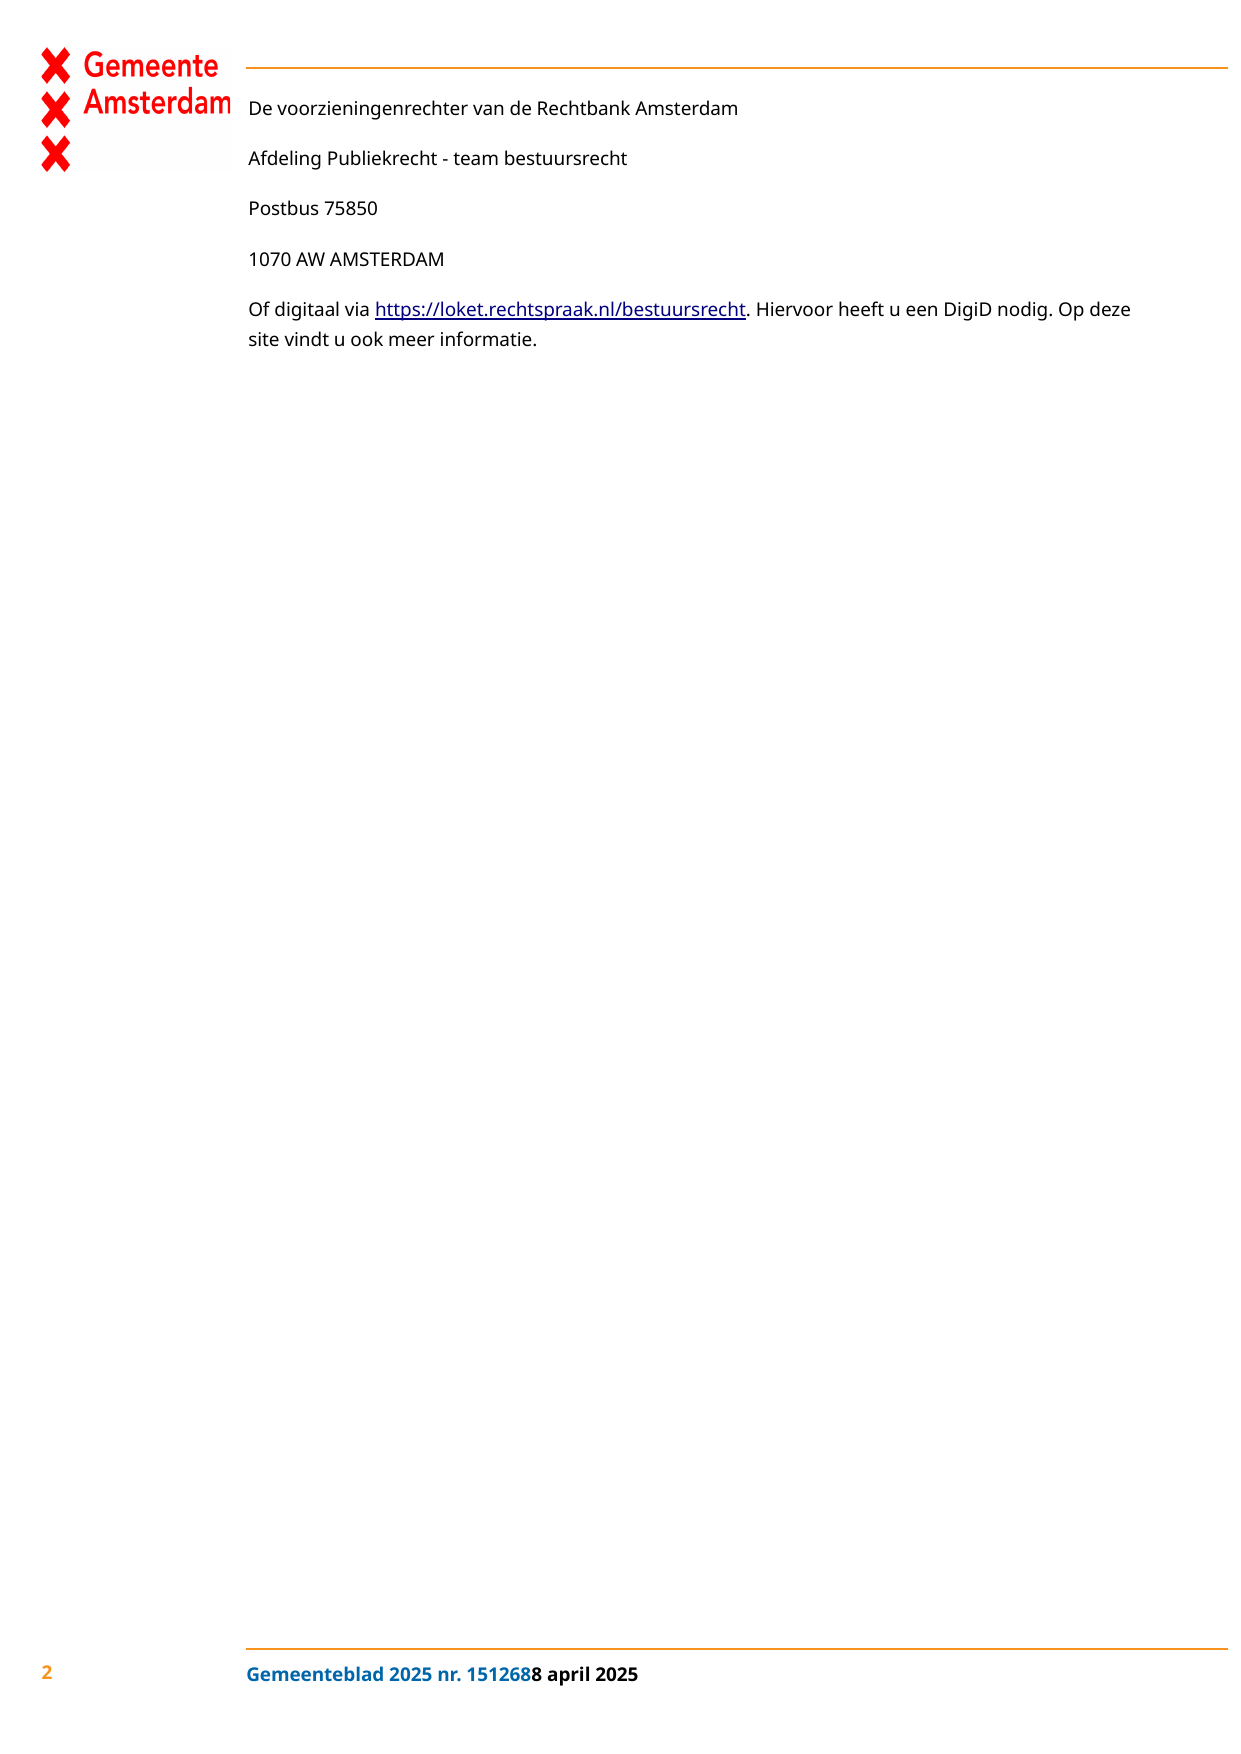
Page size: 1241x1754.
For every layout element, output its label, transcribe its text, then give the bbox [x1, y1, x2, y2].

text Afdeling Publiekrecht - team bestuursrecht [248, 145, 1152, 171]
picture [41, 47, 231, 172]
text Of digitaal via https://loket.rechtspraak.nl/bestuursrecht. Hiervoor heeft u een DigiD nodig. Op deze site vindt u ook meer informatie. [248, 296, 1152, 352]
text De voorzieningenrechter van de Rechtbank Amsterdam [248, 95, 1152, 121]
text Postbus 75850 [248, 196, 1152, 221]
text 1070 AW AMSTERDAM [248, 246, 1152, 272]
